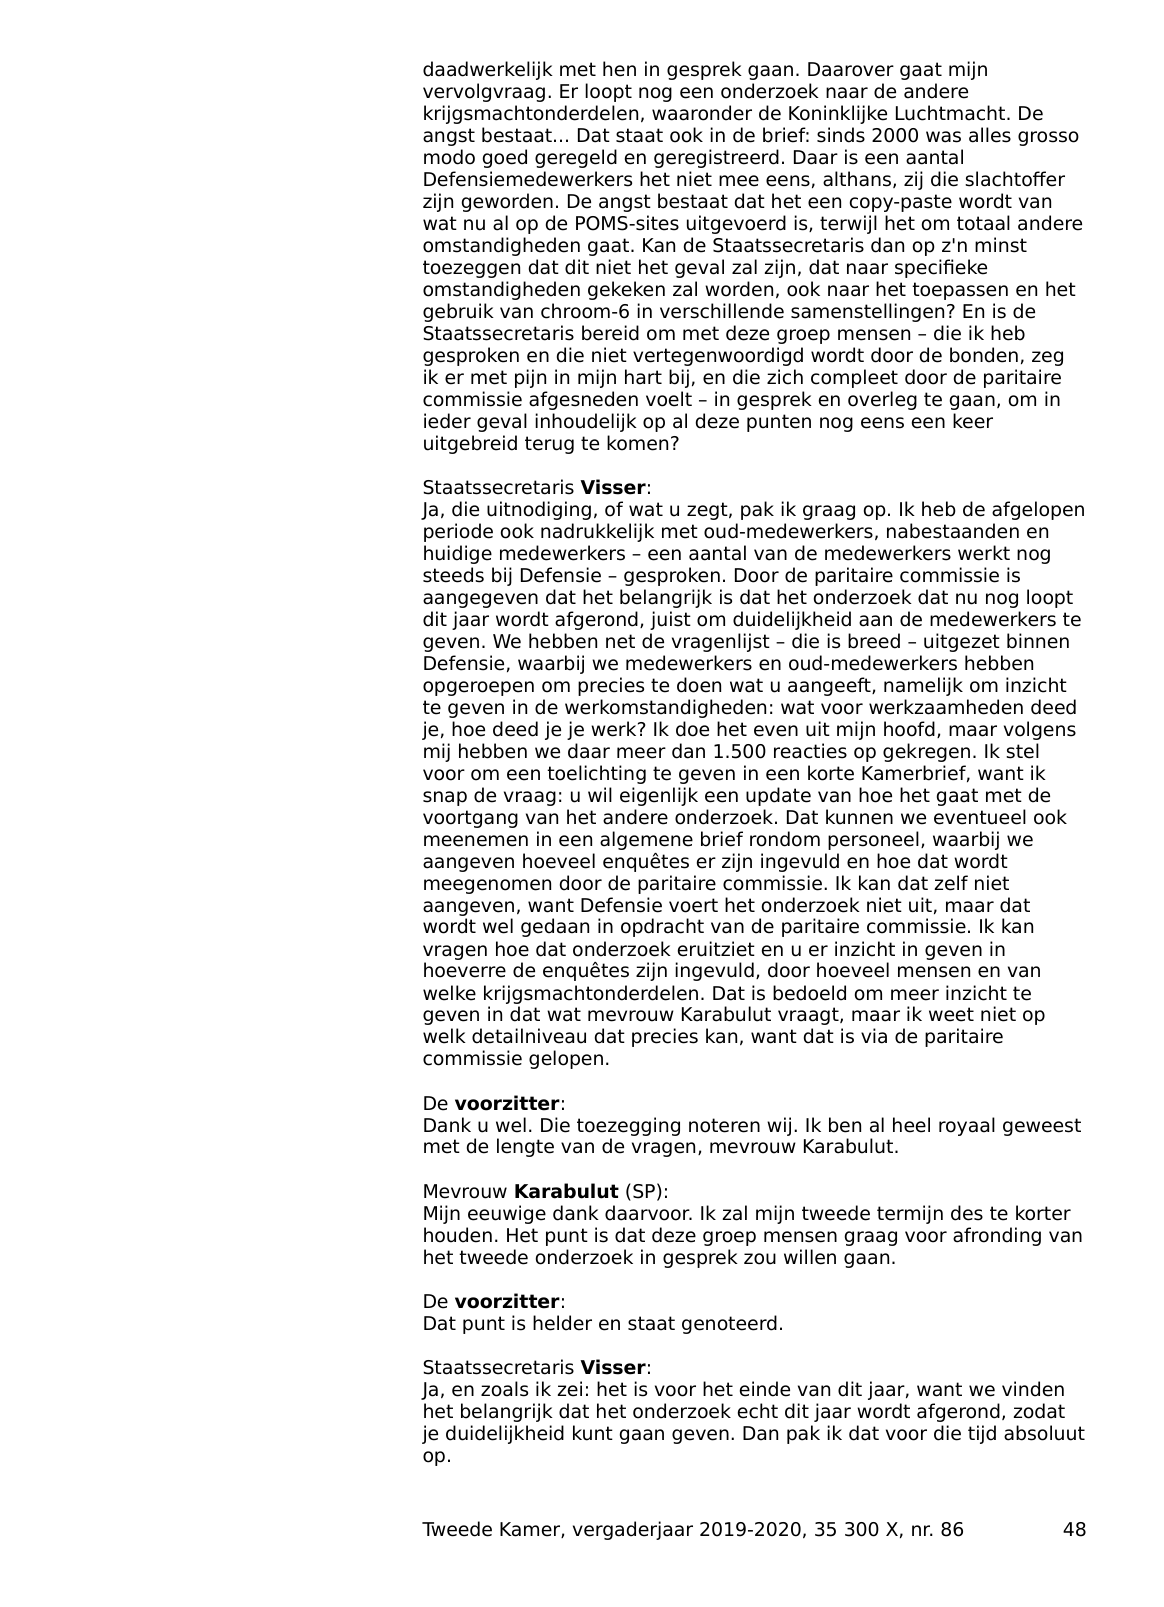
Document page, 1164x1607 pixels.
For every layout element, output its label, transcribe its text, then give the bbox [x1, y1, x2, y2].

text Dat punt is helder en staat genoteerd. [422, 1313, 1087, 1335]
text Mijn eeuwige dank daarvoor. Ik zal mijn tweede termijn des te korter houden. Het punt is dat deze groep mensen graag voor afronding van het tweede onderzoek in gesprek zou willen gaan. [422, 1203, 1087, 1268]
text Ja, die uitnodiging, of wat u zegt, pak ik graag op. Ik heb de afgelopen periode ook nadrukkelijk met oud-medewerkers, nabestaanden en huidige medewerkers – een aantal van de medewerkers werkt nog steeds bij Defensie – gesproken. Door de paritaire commissie is aangegeven dat het belangrijk is dat het onderzoek dat nu nog loopt dit jaar wordt afgerond, juist om duidelijkheid aan de medewerkers te geven. We hebben net de vragenlijst – die is breed – uitgezet binnen Defensie, waarbij we medewerkers en oud-medewerkers hebben opgeroepen om precies te doen wat u aangeeft, namelijk om inzicht te geven in de werkomstandigheden: wat voor werkzaamheden deed je, hoe deed je je werk? Ik doe het even uit mijn hoofd, maar volgens mij hebben we daar meer dan 1.500 reacties op gekregen. Ik stel voor om een toelichting te geven in een korte Kamerbrief, want ik snap de vraag: u wil eigenlijk een update van hoe het gaat met de voortgang van het andere onderzoek. Dat kunnen we eventueel ook meenemen in een algemene brief rondom personeel, waarbij we aangeven hoeveel enquêtes er zijn ingevuld en hoe dat wordt meegenomen door de paritaire commissie. Ik kan dat zelf niet aangeven, want Defensie voert het onderzoek niet uit, maar dat wordt wel gedaan in opdracht van de paritaire commissie. Ik kan vragen hoe dat onderzoek eruitziet en u er inzicht in geven in hoeverre de enquêtes zijn ingevuld, door hoeveel mensen en van welke krijgsmachtonderdelen. Dat is bedoeld om meer inzicht te geven in dat wat mevrouw Karabulut vraagt, maar ik weet niet op welk detailniveau dat precies kan, want dat is via de paritaire commissie gelopen. [422, 499, 1087, 1070]
text De voorzitter: [422, 1092, 1087, 1114]
text Mevrouw Karabulut (SP): [422, 1181, 1087, 1203]
text daadwerkelijk met hen in gesprek gaan. Daarover gaat mijn vervolgvraag. Er loopt nog een onderzoek naar de andere krijgsmachtonderdelen, waaronder de Koninklijke Luchtmacht. De angst bestaat... Dat staat ook in de brief: sinds 2000 was alles grosso modo goed geregeld en geregistreerd. Daar is een aantal Defensiemedewerkers het niet mee eens, althans, zij die slachtoffer zijn geworden. De angst bestaat dat het een copy-paste wordt van wat nu al op de POMS-sites uitgevoerd is, terwijl het om totaal andere omstandigheden gaat. Kan de Staatssecretaris dan op z'n minst toezeggen dat dit niet het geval zal zijn, dat naar specifieke omstandigheden gekeken zal worden, ook naar het toepassen en het gebruik van chroom-6 in verschillende samenstellingen? En is de Staatssecretaris bereid om met deze groep mensen – die ik heb gesproken en die niet vertegenwoordigd wordt door de bonden, zeg ik er met pijn in mijn hart bij, en die zich compleet door de paritaire commissie afgesneden voelt – in gesprek en overleg te gaan, om in ieder geval inhoudelijk op al deze punten nog eens een keer uitgebreid terug te komen? [422, 59, 1087, 455]
text Staatssecretaris Visser: [422, 477, 1087, 499]
text Staatssecretaris Visser: [422, 1357, 1087, 1379]
text Dank u wel. Die toezegging noteren wij. Ik ben al heel royaal geweest met de lengte van de vragen, mevrouw Karabulut. [422, 1114, 1087, 1158]
text Ja, en zoals ik zei: het is voor het einde van dit jaar, want we vinden het belangrijk dat het onderzoek echt dit jaar wordt afgerond, zodat je duidelijkheid kunt gaan geven. Dan pak ik dat voor die tijd absoluut op. [422, 1379, 1087, 1467]
text De voorzitter: [422, 1291, 1087, 1313]
